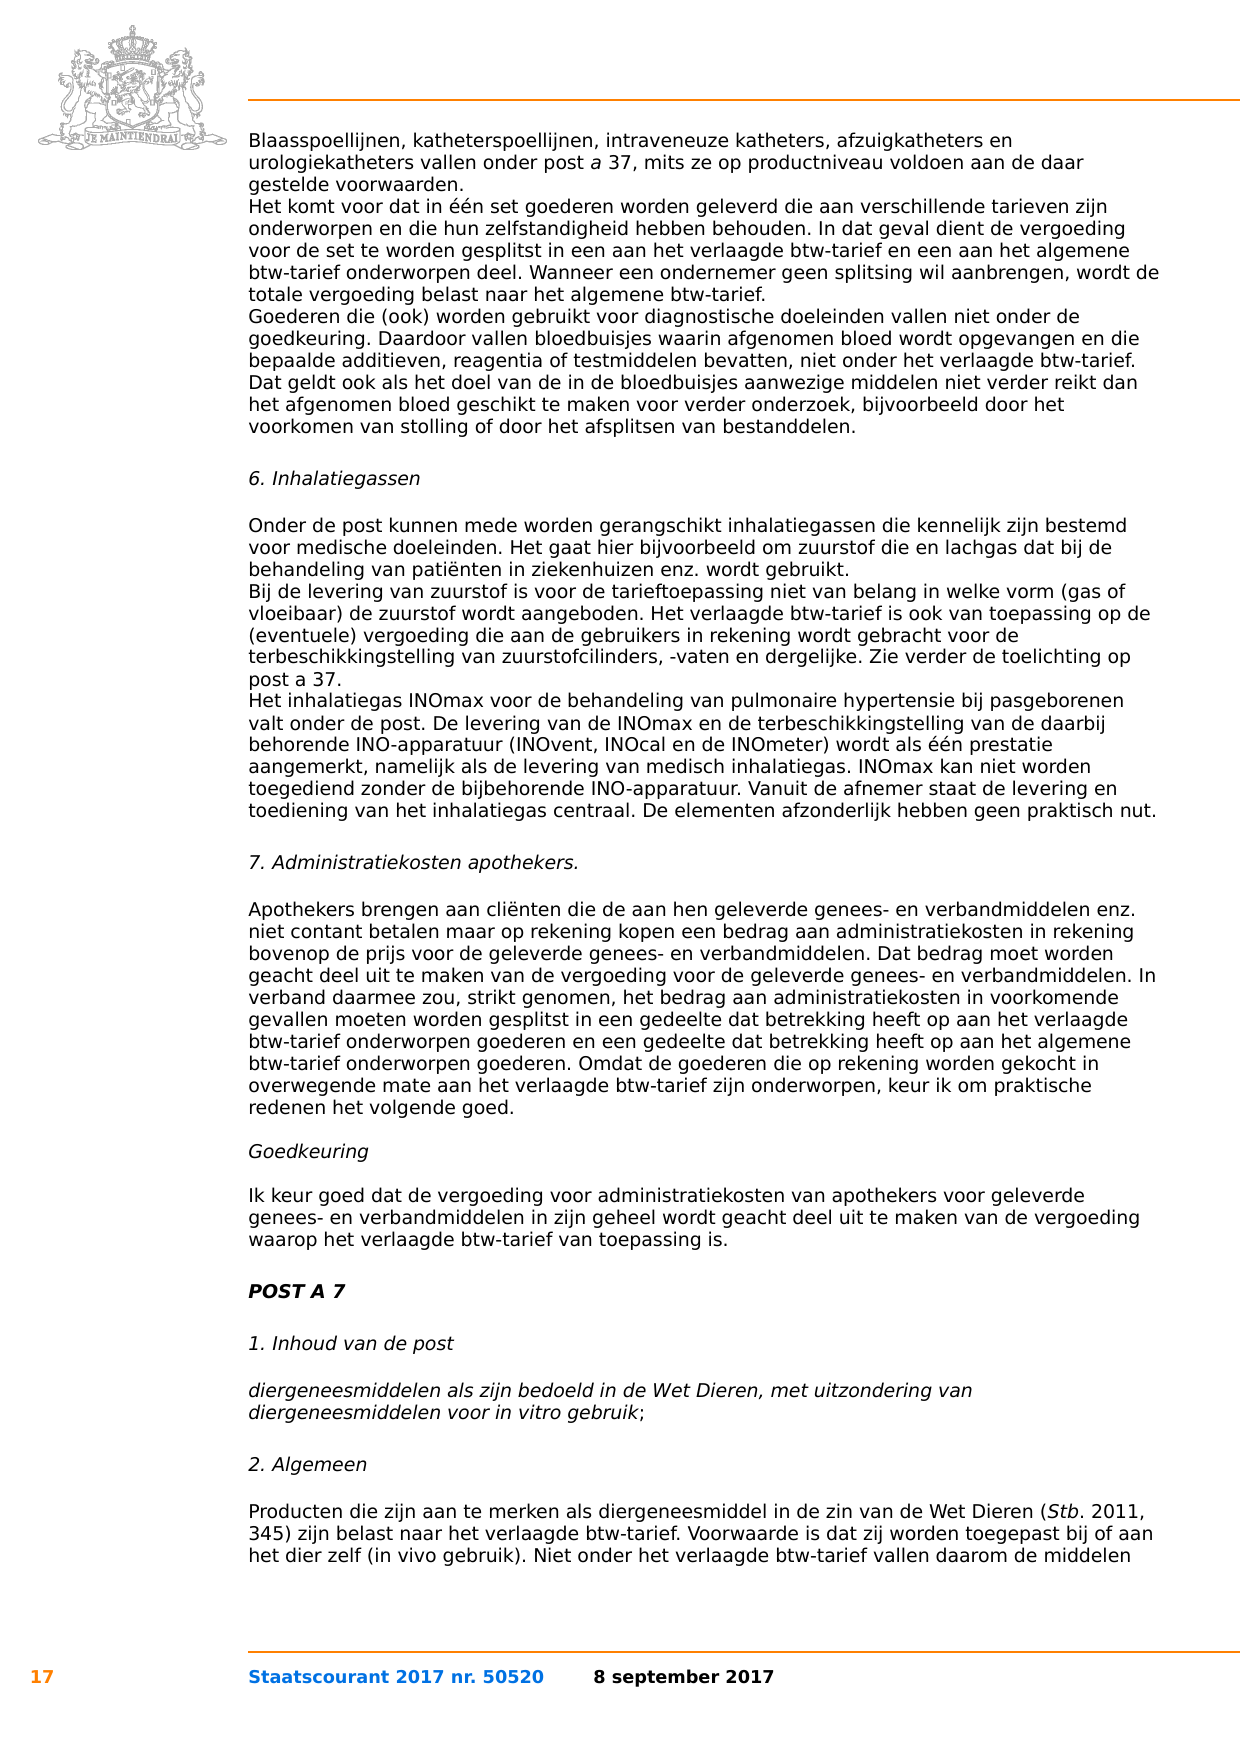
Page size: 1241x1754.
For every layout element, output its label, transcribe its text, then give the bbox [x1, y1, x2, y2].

text Het inhalatiegas INOmax voor de behandeling van pulmonaire hypertensie bij pasgeborenen valt onder de post. De levering van de INOmax en de terbeschikkingstelling van de daarbij behorende INO-apparatuur (INOvent, INOcal en de INOmeter) wordt als één prestatie aangemerkt, namelijk als de levering van medisch inhalatiegas. INOmax kan niet worden toegediend zonder de bijbehorende INO-apparatuur. Vanuit de afnemer staat de levering en toediening van het inhalatiegas centraal. De elementen afzonderlijk hebben geen praktisch nut. [248, 690, 1163, 822]
text Het komt voor dat in één set goederen worden geleverd die aan verschillende tarieven zijn onderworpen en die hun zelfstandigheid hebben behouden. In dat geval dient de vergoeding voor de set te worden gesplitst in een aan het verlaagde btw-tarief en een aan het algemene btw-tarief onderworpen deel. Wanneer een ondernemer geen splitsing wil aanbrengen, wordt de totale vergoeding belast naar het algemene btw-tarief. [248, 196, 1163, 306]
text Apothekers brengen aan cliënten die de aan hen geleverde genees- en verbandmiddelen enz. niet contant betalen maar op rekening kopen een bedrag aan administratiekosten in rekening bovenop de prijs voor de geleverde genees- en verbandmiddelen. Dat bedrag moet worden geacht deel uit te maken van de vergoeding voor de geleverde genees- en verbandmiddelen. In verband daarmee zou, strikt genomen, het bedrag aan administratiekosten in voorkomende gevallen moeten worden gesplitst in een gedeelte dat betrekking heeft op aan het verlaagde btw-tarief onderworpen goederen en een gedeelte dat betrekking heeft op aan het algemene btw-tarief onderworpen goederen. Omdat de goederen die op rekening worden gekocht in overwegende mate aan het verlaagde btw-tarief zijn onderworpen, keur ik om praktische redenen het volgende goed. [248, 899, 1163, 1119]
picture [38, 25, 227, 150]
subtitle 6. Inhalatiegassen [248, 468, 1163, 489]
subtitle 2. Algemeen [248, 1454, 1163, 1476]
text Blaasspoellijnen, katheterspoellijnen, intraveneuze katheters, afzuigkatheters en urologiekatheters vallen onder post a 37, mits ze op productniveau voldoen aan de daar gestelde voorwaarden. [248, 130, 1163, 196]
text Goederen die (ook) worden gebruikt voor diagnostische doeleinden vallen niet onder de goedkeuring. Daardoor vallen bloedbuisjes waarin afgenomen bloed wordt opgevangen en die bepaalde additieven, reagentia of testmiddelen bevatten, niet onder het verlaagde btw-tarief. Dat geldt ook als het doel van de in de bloedbuisjes aanwezige middelen niet verder reikt dan het afgenomen bloed geschikt te maken voor verder onderzoek, bijvoorbeeld door het voorkomen van stolling of door het afsplitsen van bestanddelen. [248, 306, 1163, 438]
subtitle 1. Inhoud van de post [248, 1333, 1163, 1355]
text diergeneesmiddelen als zijn bedoeld in de Wet Dieren, met uitzondering van diergeneesmiddelen voor in vitro gebruik; [248, 1380, 1163, 1424]
text Producten die zijn aan te merken als diergeneesmiddel in de zin van de Wet Dieren (Stb. 2011, 345) zijn belast naar het verlaagde btw-tarief. Voorwaarde is dat zij worden toegepast bij of aan het dier zelf (in vivo gebruik). Niet onder het verlaagde btw-tarief vallen daarom de middelen [248, 1501, 1163, 1567]
subtitle Goedkeuring [248, 1141, 1163, 1163]
subtitle POST A 7 [248, 1281, 1163, 1303]
text Onder de post kunnen mede worden gerangschikt inhalatiegassen die kennelijk zijn bestemd voor medische doeleinden. Het gaat hier bijvoorbeeld om zuurstof die en lachgas dat bij de behandeling van patiënten in ziekenhuizen enz. wordt gebruikt. [248, 514, 1163, 581]
subtitle 7. Administratiekosten apothekers. [248, 852, 1163, 874]
text Bij de levering van zuurstof is voor de tarieftoepassing niet van belang in welke vorm (gas of vloeibaar) de zuurstof wordt aangeboden. Het verlaagde btw-tarief is ook van toepassing op de (eventuele) vergoeding die aan de gebruikers in rekening wordt gebracht voor de terbeschikkingstelling van zuurstofcilinders, -vaten en dergelijke. Zie verder de toelichting op post a 37. [248, 581, 1163, 690]
text Ik keur goed dat de vergoeding voor administratiekosten van apothekers voor geleverde genees- en verbandmiddelen in zijn geheel wordt geacht deel uit te maken van de vergoeding waarop het verlaagde btw-tarief van toepassing is. [248, 1185, 1163, 1251]
